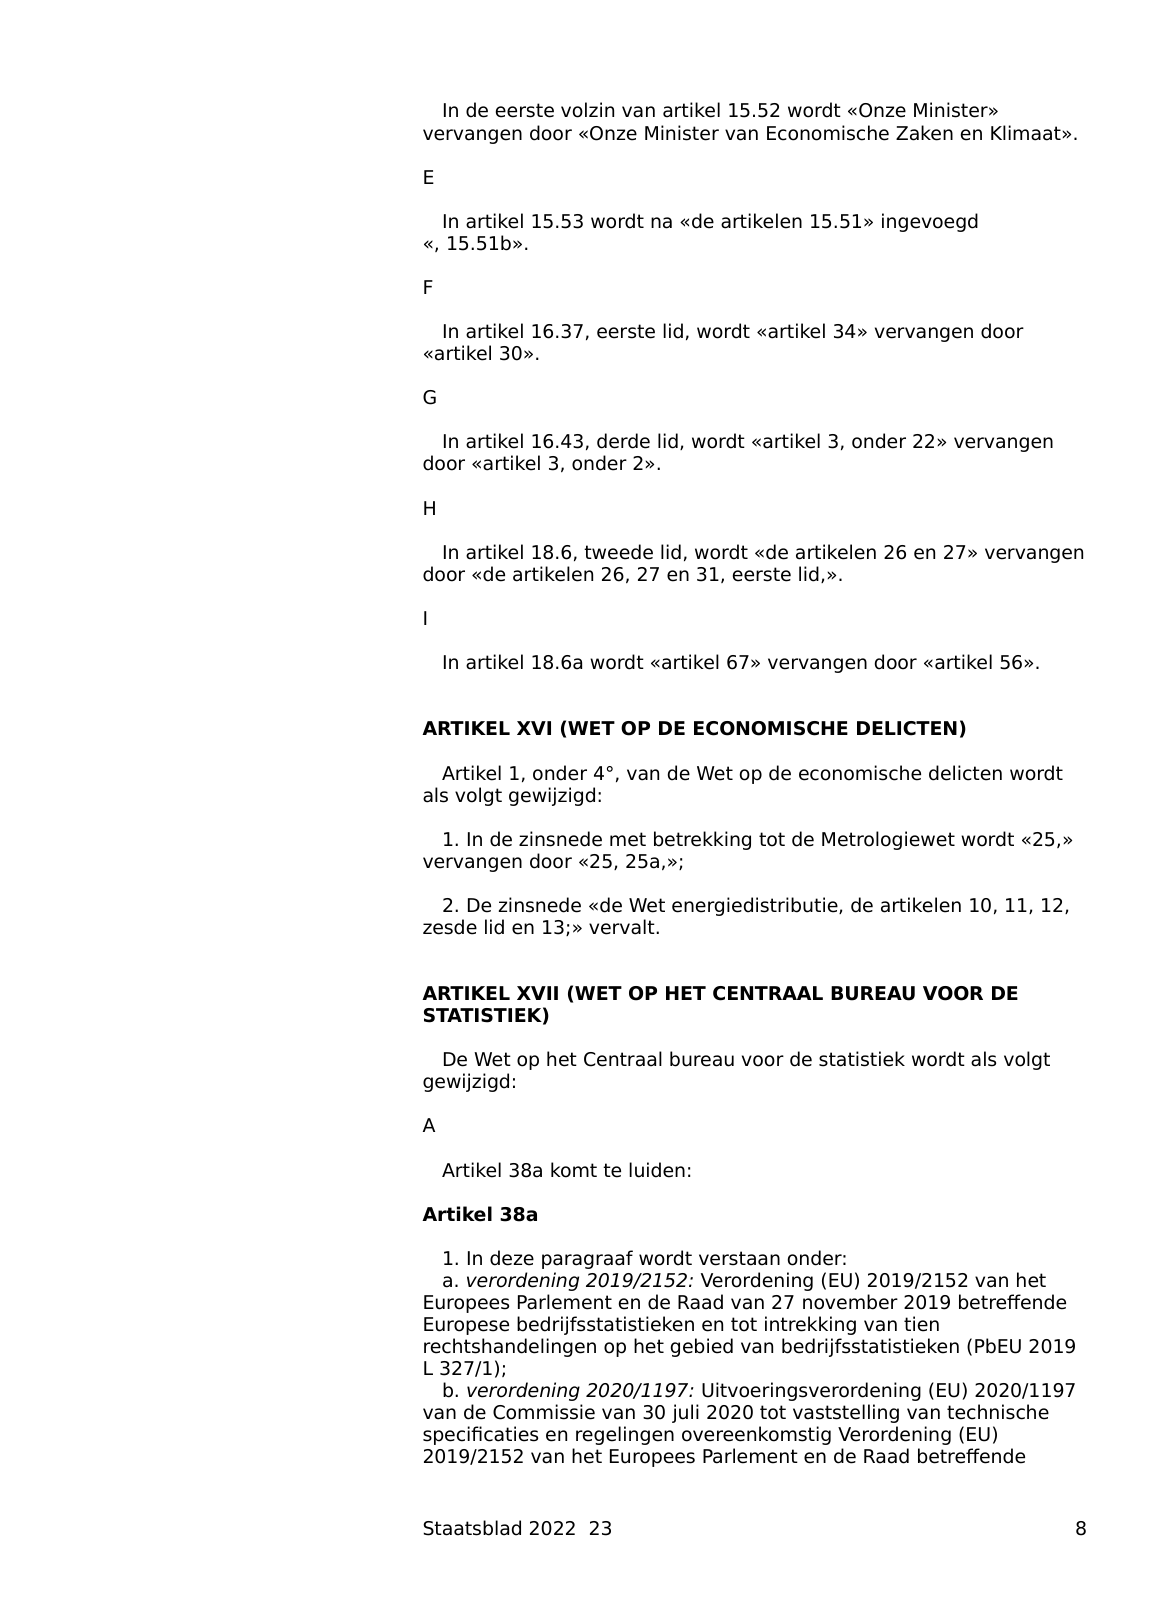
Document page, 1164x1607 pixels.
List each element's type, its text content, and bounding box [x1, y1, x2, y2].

text H [422, 497, 1087, 519]
text b. verordening 2020/1197: Uitvoeringsverordening (EU) 2020/1197 van de Commissie van 30 juli 2020 tot vaststelling van technische specificaties en regelingen overeenkomstig Verordening (EU) 2019/2152 van het Europees Parlement en de Raad betreffende [422, 1380, 1087, 1468]
text E [422, 167, 1087, 188]
subtitle ARTIKEL XVII (WET OP HET CENTRAAL BUREAU VOOR DE STATISTIEK) [422, 983, 1087, 1027]
text A [422, 1115, 1087, 1137]
text Artikel 38a komt te luiden: [422, 1159, 1087, 1182]
text Artikel 1, onder 4°, van de Wet op de economische delicten wordt als volgt gewijzigd: [422, 762, 1087, 806]
subtitle Artikel 38a [422, 1204, 1087, 1226]
text a. verordening 2019/2152: Verordening (EU) 2019/2152 van het Europees Parlement en de Raad van 27 november 2019 betreffende Europese bedrijfsstatistieken en tot intrekking van tien rechtshandelingen op het gebied van bedrijfsstatistieken (PbEU 2019 L 327/1); [422, 1270, 1087, 1380]
text In artikel 16.43, derde lid, wordt «artikel 3, onder 22» vervangen door «artikel 3, onder 2». [422, 431, 1087, 475]
text In de eerste volzin van artikel 15.52 wordt «Onze Minister» vervangen door «Onze Minister van Economische Zaken en Klimaat». [422, 100, 1087, 144]
text In artikel 16.37, eerste lid, wordt «artikel 34» vervangen door «artikel 30». [422, 321, 1087, 365]
text In artikel 15.53 wordt na «de artikelen 15.51» ingevoegd «, 15.51b». [422, 211, 1087, 255]
text In artikel 18.6, tweede lid, wordt «de artikelen 26 en 27» vervangen door «de artikelen 26, 27 en 31, eerste lid,». [422, 542, 1087, 586]
text 2. De zinsnede «de Wet energiedistributie, de artikelen 10, 11, 12, zesde lid en 13;» vervalt. [422, 895, 1087, 939]
text G [422, 387, 1087, 409]
text 1. In de zinsnede met betrekking tot de Metrologiewet wordt «25,» vervangen door «25, 25a,»; [422, 829, 1087, 873]
text F [422, 277, 1087, 299]
text 1. In deze paragraaf wordt verstaan onder: [422, 1248, 1087, 1270]
text I [422, 608, 1087, 630]
text De Wet op het Centraal bureau voor de statistiek wordt als volgt gewijzigd: [422, 1049, 1087, 1093]
subtitle ARTIKEL XVI (WET OP DE ECONOMISCHE DELICTEN) [422, 718, 1087, 740]
text In artikel 18.6a wordt «artikel 67» vervangen door «artikel 56». [422, 652, 1087, 674]
